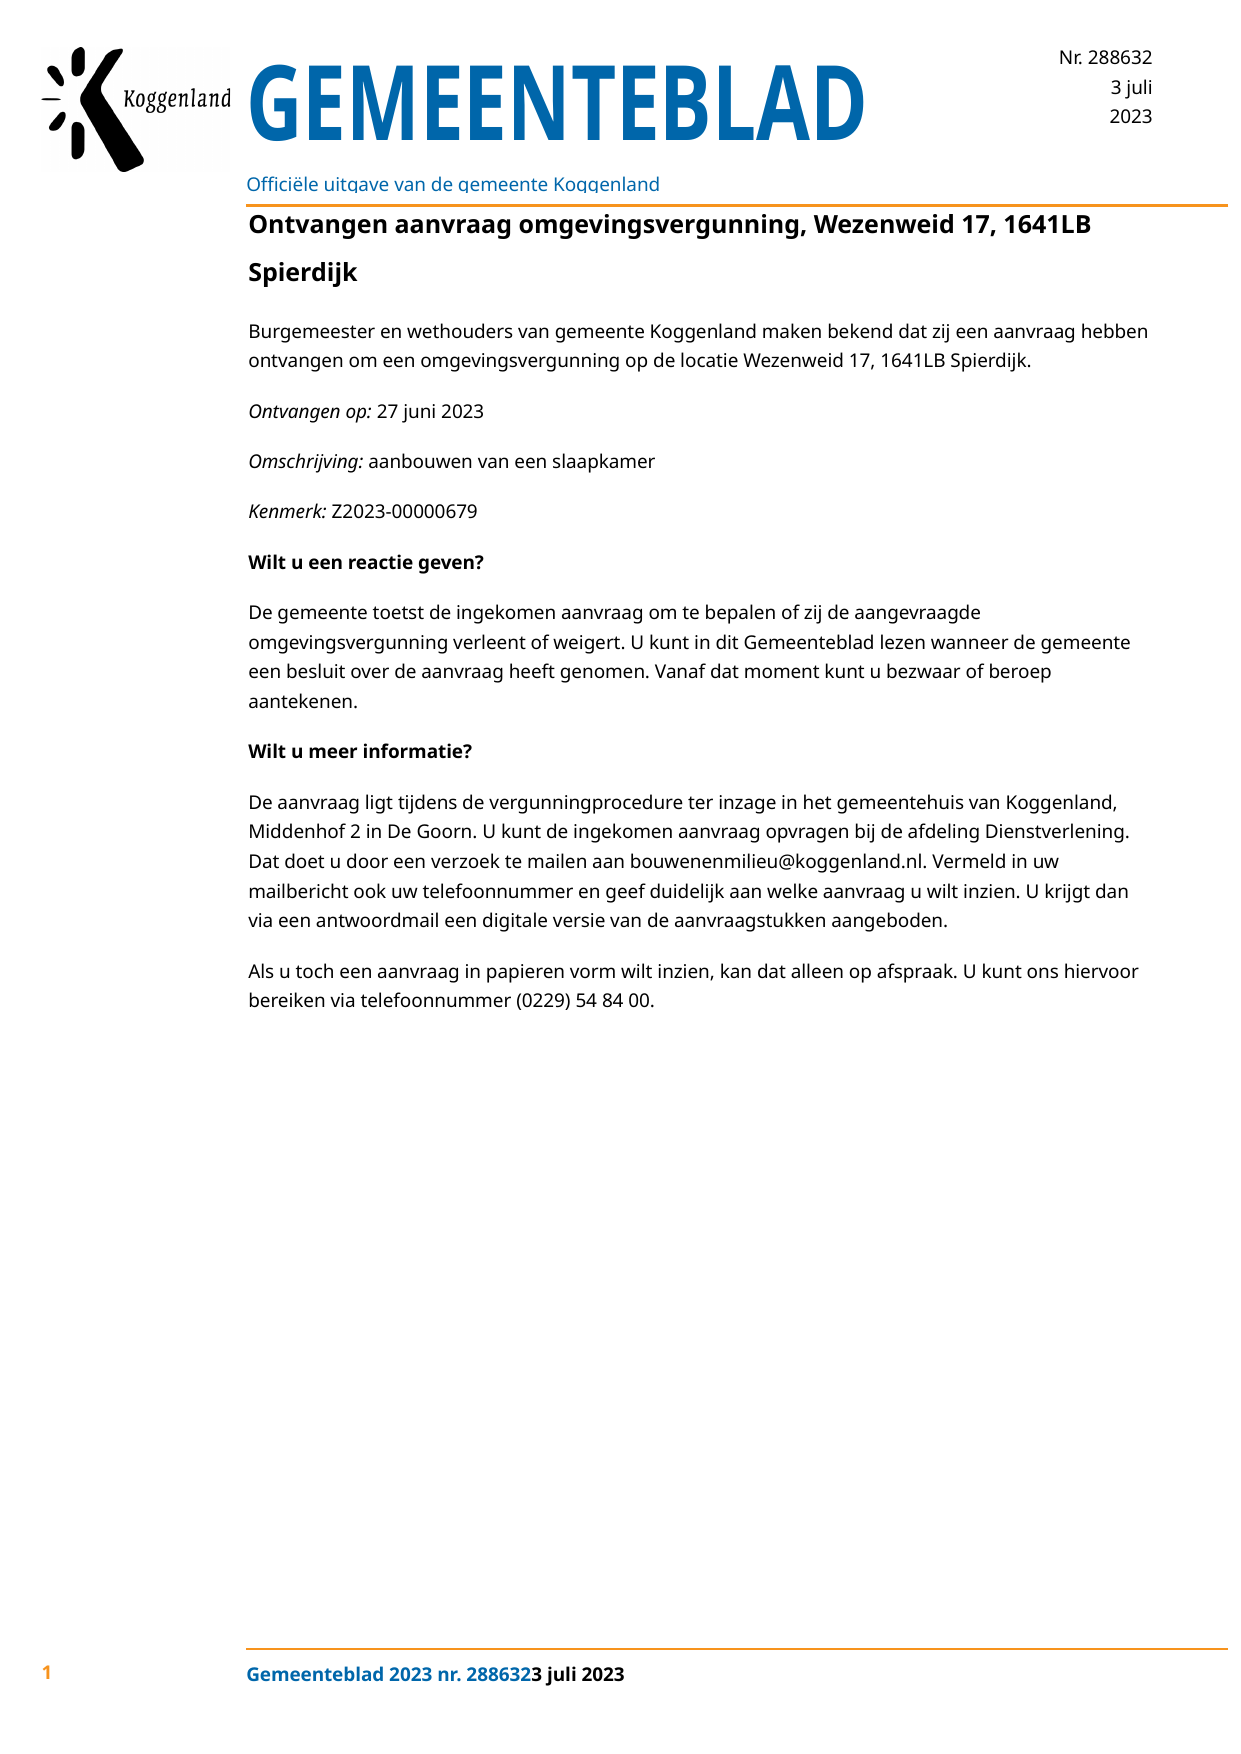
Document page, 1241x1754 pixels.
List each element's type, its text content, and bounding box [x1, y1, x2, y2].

text Wilt u meer informatie? [248, 739, 1152, 764]
picture [41, 47, 231, 172]
text Ontvangen aanvraag omgevingsvergunning, Wezenweid 17, 1641LB Spierdijk [248, 207, 1152, 288]
text De gemeente toetst de ingekomen aanvraag om te bepalen of zij de aangevraagde omgevingsvergunning verleent of weigert. U kunt in dit Gemeenteblad lezen wanneer de gemeente een besluit over de aanvraag heeft genomen. Vanaf dat moment kunt u bezwaar of beroep aantekenen. [248, 599, 1152, 714]
text Ontvangen op: 27 juni 2023 [248, 398, 1152, 424]
text Burgemeester en wethouders van gemeente Koggenland maken bekend dat zij een aanvraag hebben ontvangen om een omgevingsvergunning op de locatie Wezenweid 17, 1641LB Spierdijk. [248, 318, 1152, 373]
text Kenmerk: Z2023-00000679 [248, 499, 1152, 524]
text Wilt u een reactie geven? [248, 549, 1152, 575]
text Als u toch een aanvraag in papieren vorm wilt inzien, kan dat alleen op afspraak. U kunt ons hiervoor bereiken via telefoonnummer (0229) 54 84 00. [248, 958, 1152, 1013]
text Omschrijving: aanbouwen van een slaapkamer [248, 448, 1152, 474]
text De aanvraag ligt tijdens de vergunningprocedure ter inzage in het gemeentehuis van Koggenland, Middenhof 2 in De Goorn. U kunt de ingekomen aanvraag opvragen bij de afdeling Dienstverlening. Dat doet u door een verzoek te mailen aan bouwenenmilieu@koggenland.nl. Vermeld in uw mailbericht ook uw telefoonnummer en geef duidelijk aan welke aanvraag u wilt inzien. U krijgt dan via een antwoordmail een digitale versie van de aanvraagstukken aangeboden. [248, 789, 1152, 933]
